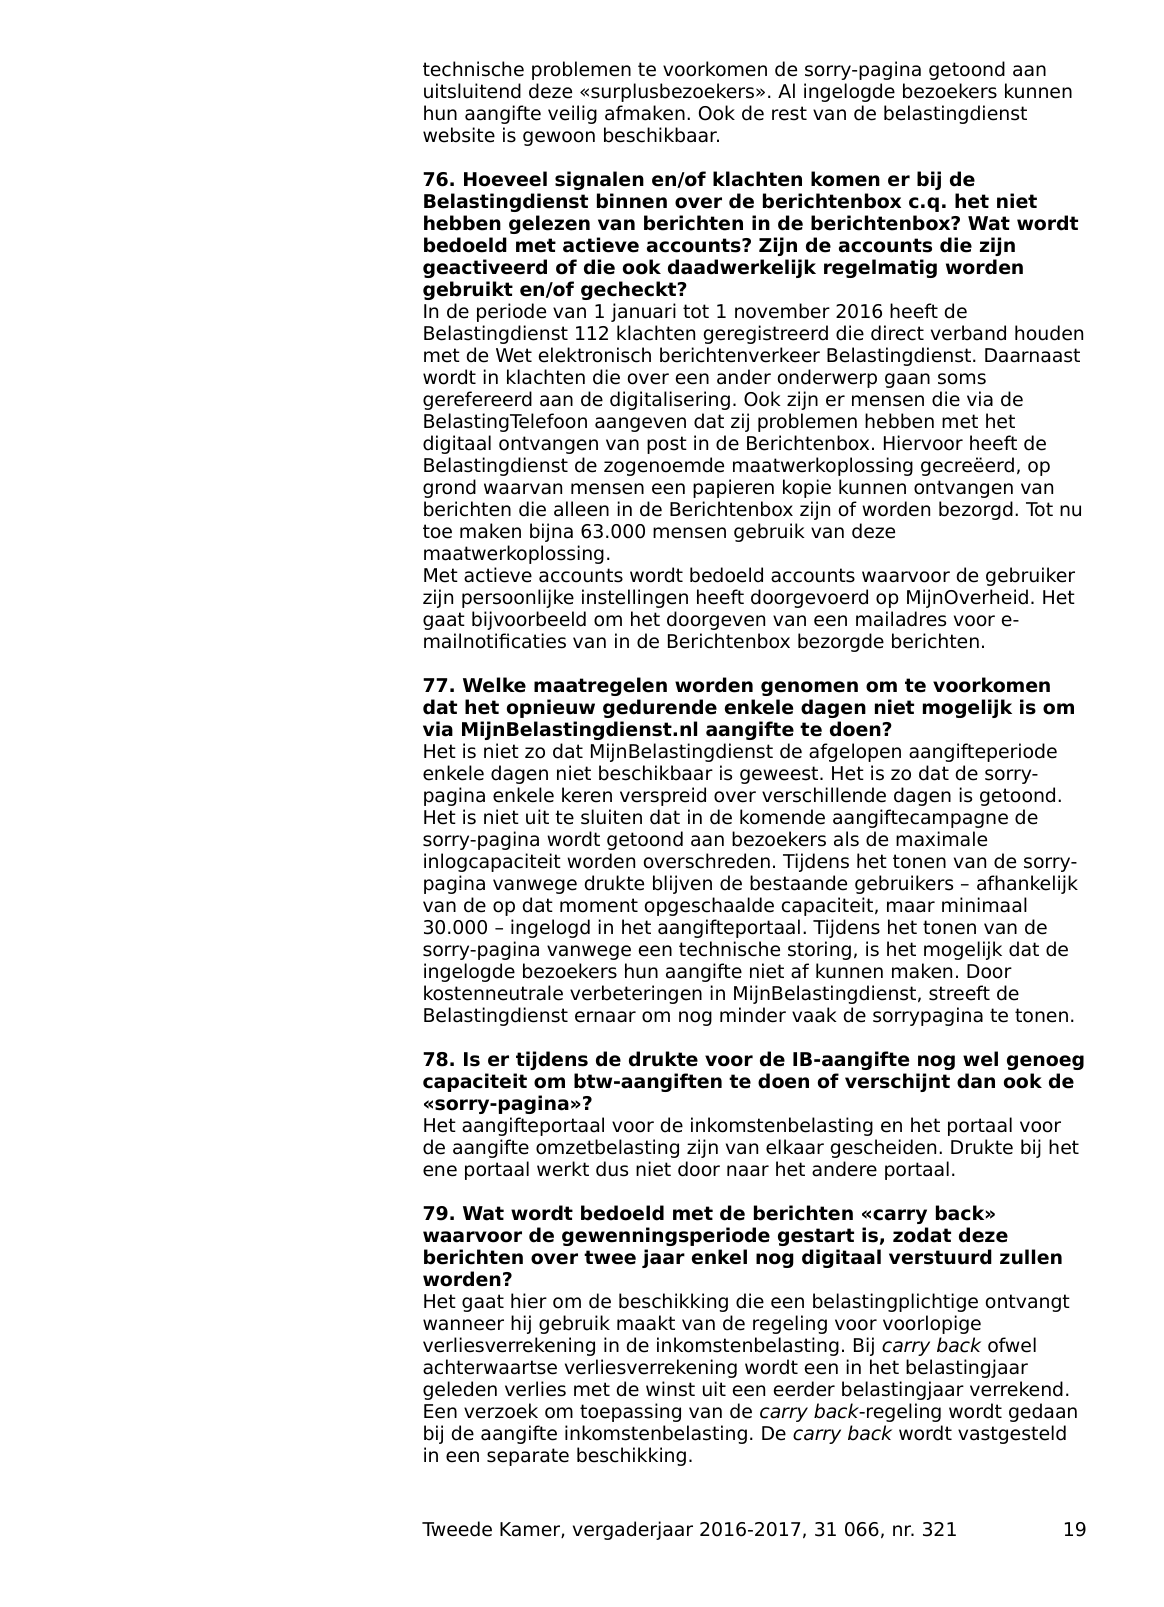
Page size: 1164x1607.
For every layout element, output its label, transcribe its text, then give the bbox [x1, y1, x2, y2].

text 77. Welke maatregelen worden genomen om te voorkomen dat het opnieuw gedurende enkele dagen niet mogelijk is om via MijnBelastingdienst.nl aangifte te doen? [422, 675, 1087, 741]
text 79. Wat wordt bedoeld met de berichten «carry back» waarvoor de gewenningsperiode gestart is, zodat deze berichten over twee jaar enkel nog digitaal verstuurd zullen worden? [422, 1203, 1087, 1291]
text 78. Is er tijdens de drukte voor de IB-aangifte nog wel genoeg capaciteit om btw-aangiften te doen of verschijnt dan ook de «sorry-pagina»? [422, 1049, 1087, 1115]
text Het gaat hier om de beschikking die een belastingplichtige ontvangt wanneer hij gebruik maakt van de regeling voor voorlopige verliesverrekening in de inkomstenbelasting. Bij carry back ofwel achterwaartse verliesverrekening wordt een in het belastingjaar geleden verlies met de winst uit een eerder belastingjaar verrekend. Een verzoek om toepassing van de carry back-regeling wordt gedaan bij de aangifte inkomstenbelasting. De carry back wordt vastgesteld in een separate beschikking. [422, 1291, 1087, 1467]
text In de periode van 1 januari tot 1 november 2016 heeft de Belastingdienst 112 klachten geregistreerd die direct verband houden met de Wet elektronisch berichtenverkeer Belastingdienst. Daarnaast wordt in klachten die over een ander onderwerp gaan soms gerefereerd aan de digitalisering. Ook zijn er mensen die via de BelastingTelefoon aangeven dat zij problemen hebben met het digitaal ontvangen van post in de Berichtenbox. Hiervoor heeft de Belastingdienst de zogenoemde maatwerkoplossing gecreëerd, op grond waarvan mensen een papieren kopie kunnen ontvangen van berichten die alleen in de Berichtenbox zijn of worden bezorgd. Tot nu toe maken bijna 63.000 mensen gebruik van deze maatwerkoplossing. [422, 301, 1087, 565]
text Met actieve accounts wordt bedoeld accounts waarvoor de gebruiker zijn persoonlijke instellingen heeft doorgevoerd op MijnOverheid. Het gaat bijvoorbeeld om het doorgeven van een mailadres voor e-mailnotificaties van in de Berichtenbox bezorgde berichten. [422, 565, 1087, 653]
text 76. Hoeveel signalen en/of klachten komen er bij de Belastingdienst binnen over de berichtenbox c.q. het niet hebben gelezen van berichten in de berichtenbox? Wat wordt bedoeld met actieve accounts? Zijn de accounts die zijn geactiveerd of die ook daadwerkelijk regelmatig worden gebruikt en/of gecheckt? [422, 169, 1087, 301]
text Het is niet zo dat MijnBelastingdienst de afgelopen aangifteperiode enkele dagen niet beschikbaar is geweest. Het is zo dat de sorry-pagina enkele keren verspreid over verschillende dagen is getoond. Het is niet uit te sluiten dat in de komende aangiftecampagne de sorry-pagina wordt getoond aan bezoekers als de maximale inlogcapaciteit worden overschreden. Tijdens het tonen van de sorry-pagina vanwege drukte blijven de bestaande gebruikers – afhankelijk van de op dat moment opgeschaalde capaciteit, maar minimaal 30.000 – ingelogd in het aangifteportaal. Tijdens het tonen van de sorry-pagina vanwege een technische storing, is het mogelijk dat de ingelogde bezoekers hun aangifte niet af kunnen maken. Door kostenneutrale verbeteringen in MijnBelastingdienst, streeft de Belastingdienst ernaar om nog minder vaak de sorrypagina te tonen. [422, 741, 1087, 1027]
text technische problemen te voorkomen de sorry-pagina getoond aan uitsluitend deze «surplusbezoekers». Al ingelogde bezoekers kunnen hun aangifte veilig afmaken. Ook de rest van de belastingdienst website is gewoon beschikbaar. [422, 59, 1087, 147]
text Het aangifteportaal voor de inkomstenbelasting en het portaal voor de aangifte omzetbelasting zijn van elkaar gescheiden. Drukte bij het ene portaal werkt dus niet door naar het andere portaal. [422, 1115, 1087, 1181]
